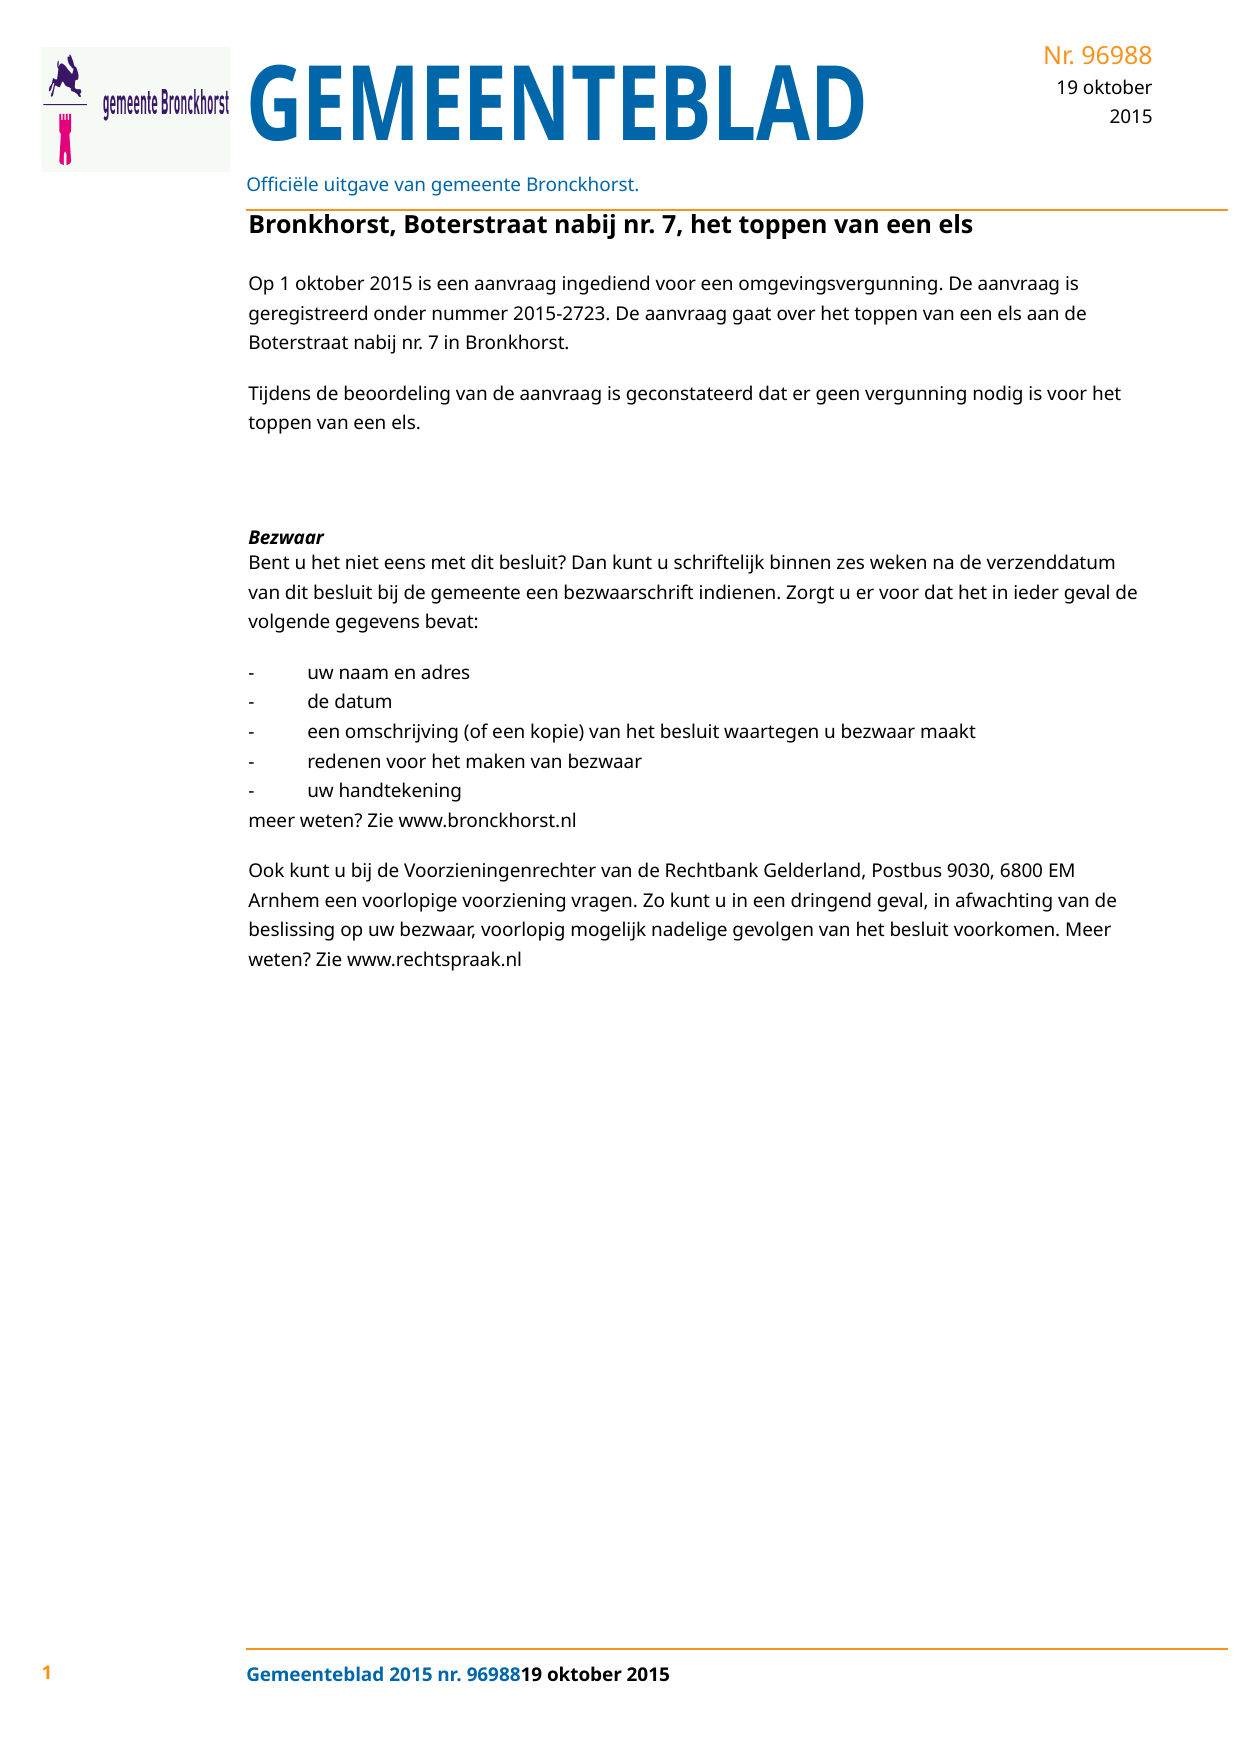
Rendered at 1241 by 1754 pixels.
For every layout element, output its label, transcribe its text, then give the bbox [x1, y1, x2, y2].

text Bronkhorst, Boterstraat nabij nr. 7, het toppen van een els [248, 211, 1152, 241]
text Bezwaar [248, 524, 1152, 549]
text Tijdens de beoordeling van de aanvraag is geconstateerd dat er geen vergunning nodig is voor het toppen van een els. [248, 380, 1152, 435]
text meer weten? Zie www.bronckhorst.nl [248, 807, 1152, 833]
list uw naam en adres [248, 659, 1152, 685]
text Ook kunt u bij de Voorzieningenrechter van de Rechtbank Gelderland, Postbus 9030, 6800 EM Arnhem een voorlopige voorziening vragen. Zo kunt u in een dringend geval, in afwachting van de beslissing op uw bezwaar, voorlopig mogelijk nadelige gevolgen van het besluit voorkomen. Meer weten? Zie www.rechtspraak.nl [248, 857, 1152, 972]
list redenen voor het maken van bezwaar [248, 748, 1152, 774]
picture [41, 47, 231, 172]
text Op 1 oktober 2015 is een aanvraag ingediend voor een omgevingsvergunning. De aanvraag is geregistreerd onder nummer 2015-2723. De aanvraag gaat over het toppen van een els aan de Boterstraat nabij nr. 7 in Bronkhorst. [248, 270, 1152, 355]
list een omschrijving (of een kopie) van het besluit waartegen u bezwaar maakt [248, 718, 1152, 744]
list uw handtekening [248, 777, 1152, 803]
text Bent u het niet eens met dit besluit? Dan kunt u schriftelijk binnen zes weken na de verzenddatum van dit besluit bij de gemeente een bezwaarschrift indienen. Zorgt u er voor dat het in ieder geval de volgende gegevens bevat: [248, 549, 1152, 634]
list de datum [248, 689, 1152, 714]
